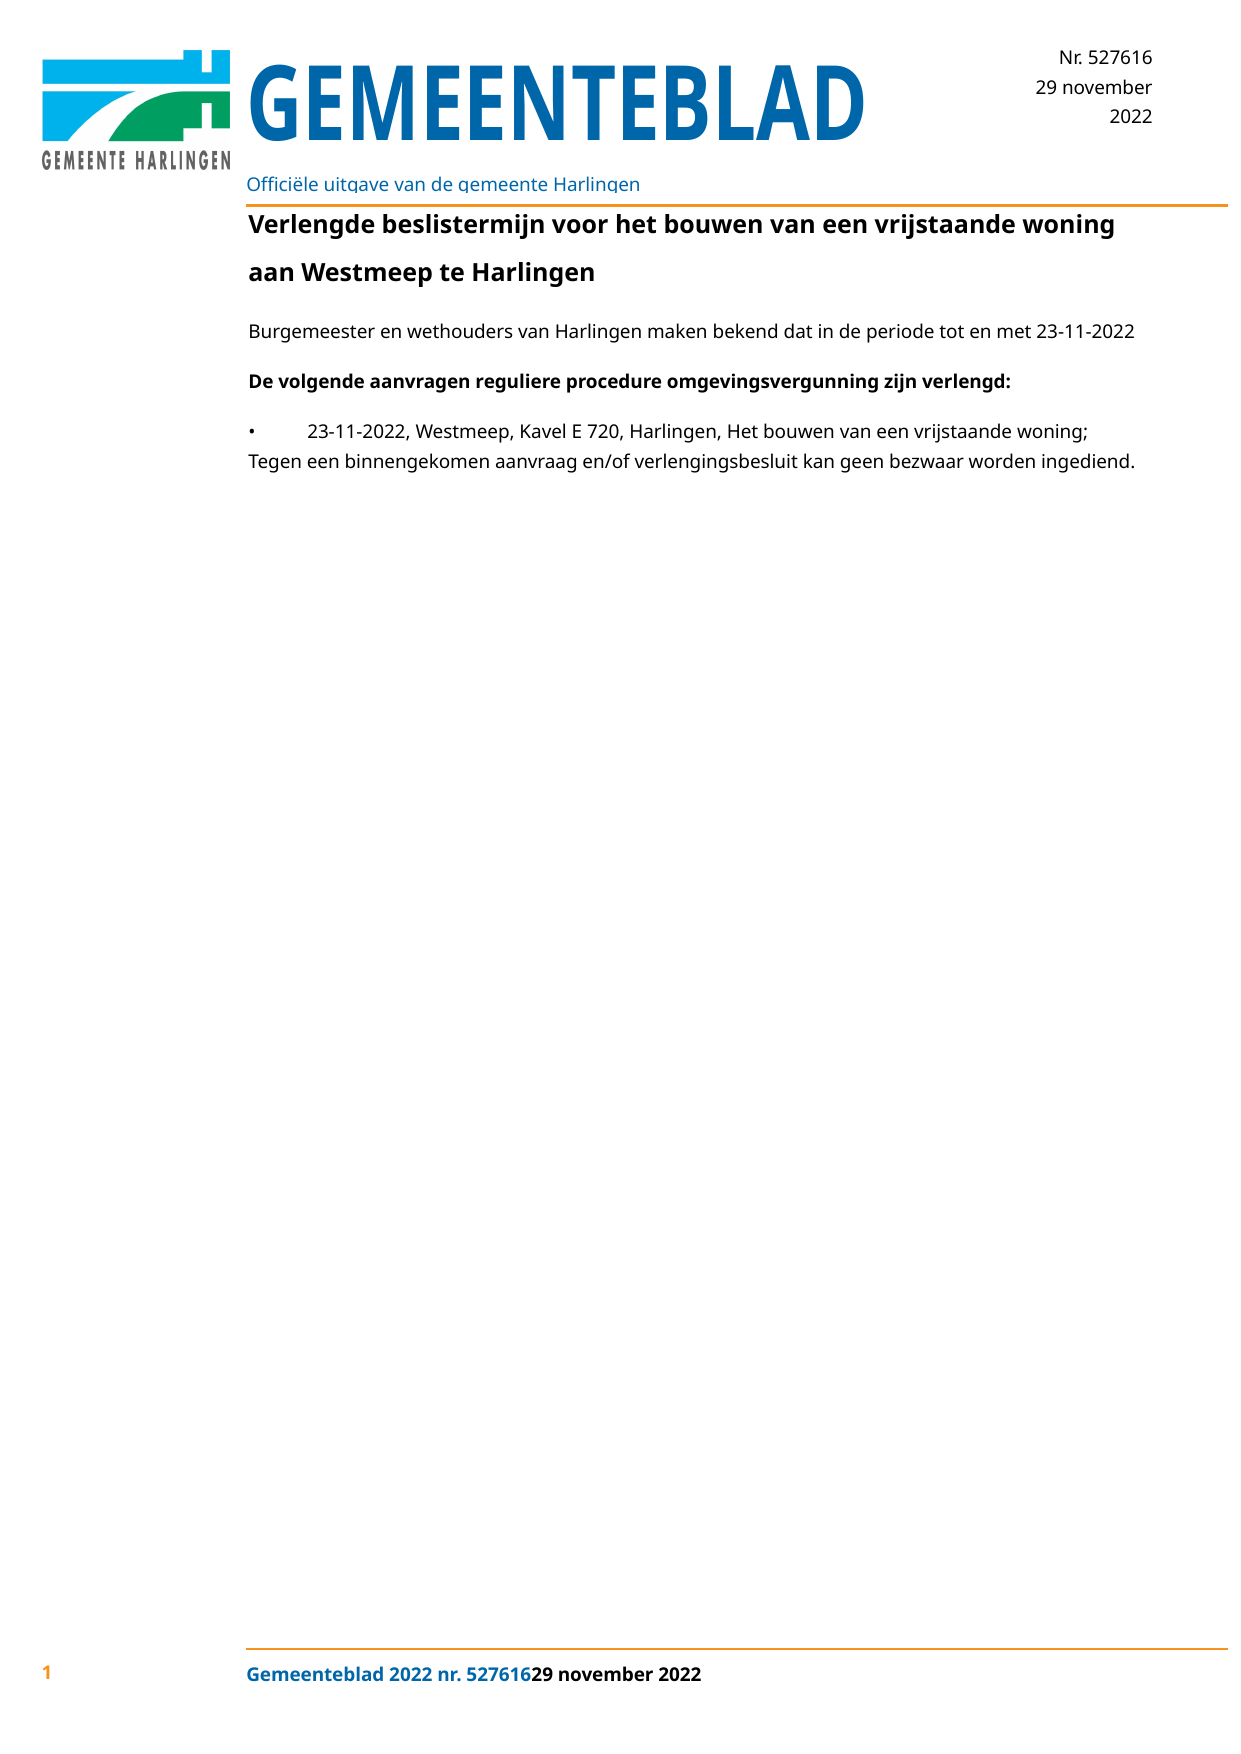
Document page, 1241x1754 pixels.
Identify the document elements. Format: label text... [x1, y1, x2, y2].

text Verlengde beslistermijn voor het bouwen van een vrijstaande woning aan Westmeep te Harlingen [248, 207, 1152, 288]
list 23-11-2022, Westmeep, Kavel E 720, Harlingen, Het bouwen van een vrijstaande woning; [248, 419, 1152, 444]
text Burgemeester en wethouders van Harlingen maken bekend dat in de periode tot en met 23-11-2022 [248, 318, 1152, 344]
text Tegen een binnengekomen aanvraag en/of verlengingsbesluit kan geen bezwaar worden ingediend. [248, 448, 1152, 474]
picture [41, 47, 231, 172]
text De volgende aanvragen reguliere procedure omgevingsvergunning zijn verlengd: [248, 368, 1152, 394]
